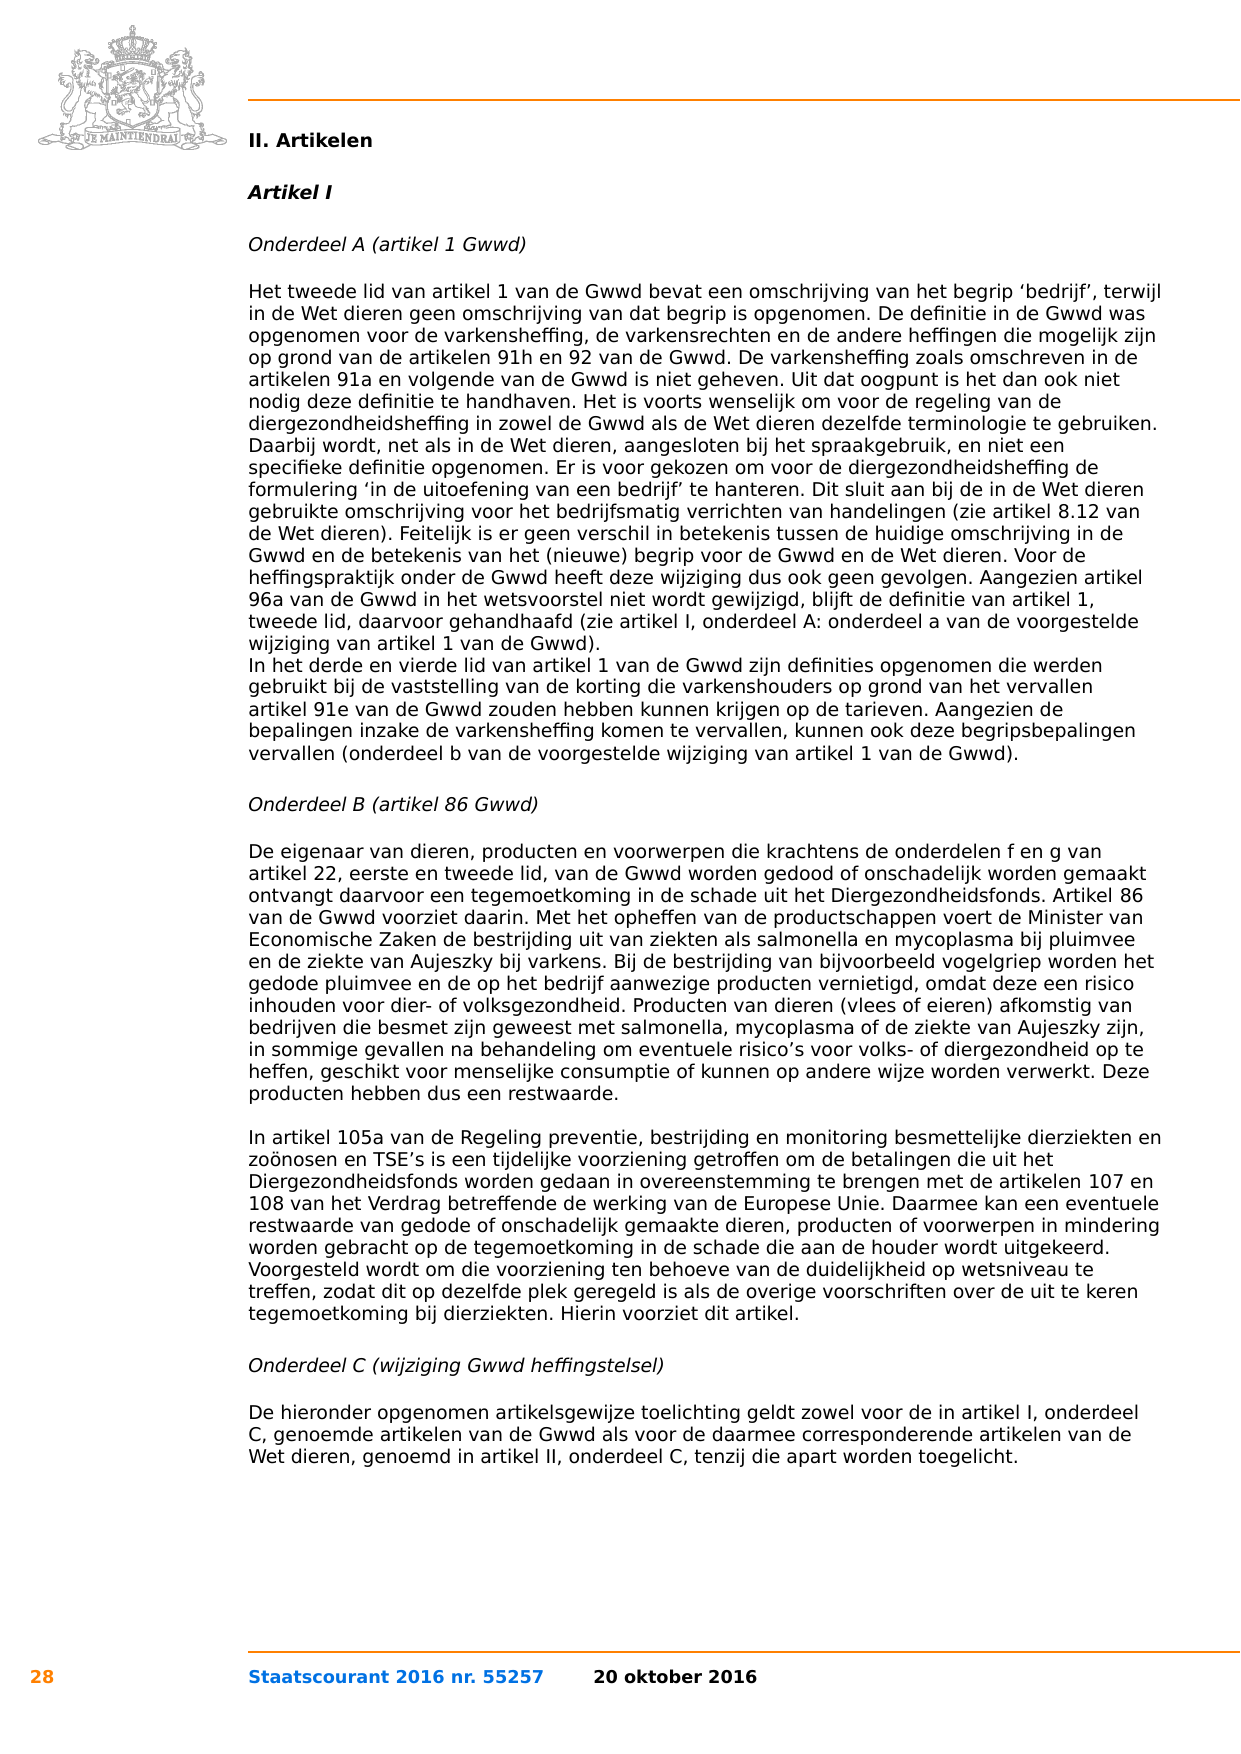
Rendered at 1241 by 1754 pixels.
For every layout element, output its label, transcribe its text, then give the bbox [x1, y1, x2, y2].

text In artikel 105a van de Regeling preventie, bestrijding en monitoring besmettelijke dierziekten en zoönosen en TSE’s is een tijdelijke voorziening getroffen om de betalingen die uit het Diergezondheidsfonds worden gedaan in overeenstemming te brengen met de artikelen 107 en 108 van het Verdrag betreffende de werking van de Europese Unie. Daarmee kan een eventuele restwaarde van gedode of onschadelijk gemaakte dieren, producten of voorwerpen in mindering worden gebracht op de tegemoetkoming in de schade die aan de houder wordt uitgekeerd. Voorgesteld wordt om die voorziening ten behoeve van de duidelijkheid op wetsniveau te treffen, zodat dit op dezelfde plek geregeld is als de overige voorschriften over de uit te keren tegemoetkoming bij dierziekten. Hierin voorziet dit artikel. [248, 1127, 1163, 1325]
picture [38, 25, 227, 150]
subtitle Artikel I [248, 182, 1163, 204]
text In het derde en vierde lid van artikel 1 van de Gwwd zijn definities opgenomen die werden gebruikt bij de vaststelling van de korting die varkenshouders op grond van het vervallen artikel 91e van de Gwwd zouden hebben kunnen krijgen op de tarieven. Aangezien de bepalingen inzake de varkensheffing komen te vervallen, kunnen ook deze begripsbepalingen vervallen (onderdeel b van de voorgestelde wijziging van artikel 1 van de Gwwd). [248, 654, 1163, 764]
subtitle Onderdeel B (artikel 86 Gwwd) [248, 794, 1163, 816]
text De hieronder opgenomen artikelsgewijze toelichting geldt zowel voor de in artikel I, onderdeel C, genoemde artikelen van de Gwwd als voor de daarmee corresponderende artikelen van de Wet dieren, genoemd in artikel II, onderdeel C, tenzij die apart worden toegelicht. [248, 1402, 1163, 1468]
text Het tweede lid van artikel 1 van de Gwwd bevat een omschrijving van het begrip ‘bedrijf’, terwijl in de Wet dieren geen omschrijving van dat begrip is opgenomen. De definitie in de Gwwd was opgenomen voor de varkensheffing, de varkensrechten en de andere heffingen die mogelijk zijn op grond van de artikelen 91h en 92 van de Gwwd. De varkensheffing zoals omschreven in de artikelen 91a en volgende van de Gwwd is niet geheven. Uit dat oogpunt is het dan ook niet nodig deze definitie te handhaven. Het is voorts wenselijk om voor de regeling van de diergezondheidsheffing in zowel de Gwwd als de Wet dieren dezelfde terminologie te gebruiken. Daarbij wordt, net als in de Wet dieren, aangesloten bij het spraakgebruik, en niet een specifieke definitie opgenomen. Er is voor gekozen om voor de diergezondheidsheffing de formulering ‘in de uitoefening van een bedrijf’ te hanteren. Dit sluit aan bij de in de Wet dieren gebruikte omschrijving voor het bedrijfsmatig verrichten van handelingen (zie artikel 8.12 van de Wet dieren). Feitelijk is er geen verschil in betekenis tussen de huidige omschrijving in de Gwwd en de betekenis van het (nieuwe) begrip voor de Gwwd en de Wet dieren. Voor de heffingspraktijk onder de Gwwd heeft deze wijziging dus ook geen gevolgen. Aangezien artikel 96a van de Gwwd in het wetsvoorstel niet wordt gewijzigd, blijft de definitie van artikel 1, tweede lid, daarvoor gehandhaafd (zie artikel I, onderdeel A: onderdeel a van de voorgestelde wijziging van artikel 1 van de Gwwd). [248, 281, 1163, 654]
subtitle Onderdeel C (wijziging Gwwd heffingstelsel) [248, 1355, 1163, 1377]
subtitle Onderdeel A (artikel 1 Gwwd) [248, 234, 1163, 256]
subtitle II. Artikelen [248, 130, 1163, 152]
text De eigenaar van dieren, producten en voorwerpen die krachtens de onderdelen f en g van artikel 22, eerste en tweede lid, van de Gwwd worden gedood of onschadelijk worden gemaakt ontvangt daarvoor een tegemoetkoming in de schade uit het Diergezondheidsfonds. Artikel 86 van de Gwwd voorziet daarin. Met het opheffen van de productschappen voert de Minister van Economische Zaken de bestrijding uit van ziekten als salmonella en mycoplasma bij pluimvee en de ziekte van Aujeszky bij varkens. Bij de bestrijding van bijvoorbeeld vogelgriep worden het gedode pluimvee en de op het bedrijf aanwezige producten vernietigd, omdat deze een risico inhouden voor dier- of volksgezondheid. Producten van dieren (vlees of eieren) afkomstig van bedrijven die besmet zijn geweest met salmonella, mycoplasma of de ziekte van Aujeszky zijn, in sommige gevallen na behandeling om eventuele risico’s voor volks- of diergezondheid op te heffen, geschikt voor menselijke consumptie of kunnen op andere wijze worden verwerkt. Deze producten hebben dus een restwaarde. [248, 841, 1163, 1105]
